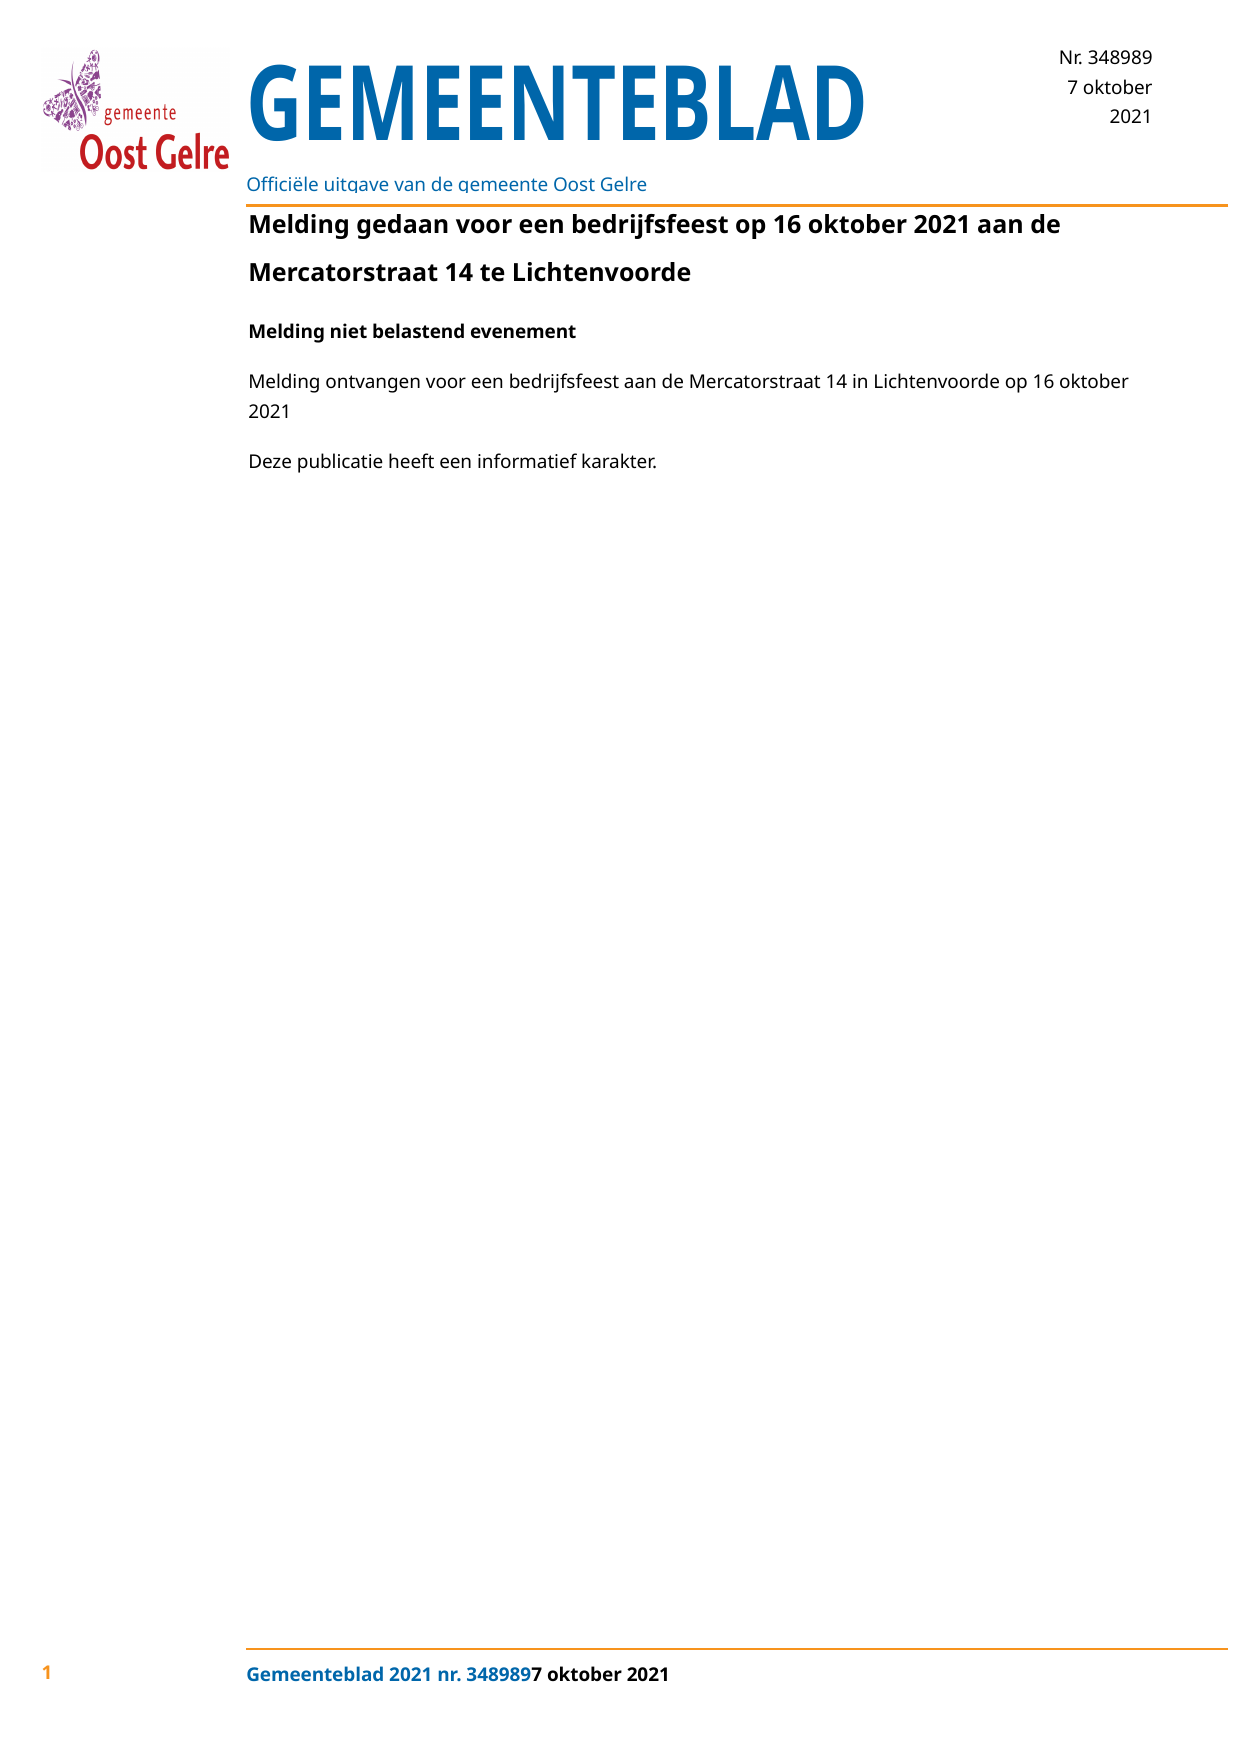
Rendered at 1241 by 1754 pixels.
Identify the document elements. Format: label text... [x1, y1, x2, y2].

text Melding niet belastend evenement [248, 318, 1152, 344]
text Melding ontvangen voor een bedrijfsfeest aan de Mercatorstraat 14 in Lichtenvoorde op 16 oktober 2021 [248, 368, 1152, 424]
picture [41, 47, 231, 172]
text Melding gedaan voor een bedrijfsfeest op 16 oktober 2021 aan de Mercatorstraat 14 te Lichtenvoorde [248, 207, 1152, 288]
text Deze publicatie heeft een informatief karakter. [248, 448, 1152, 474]
